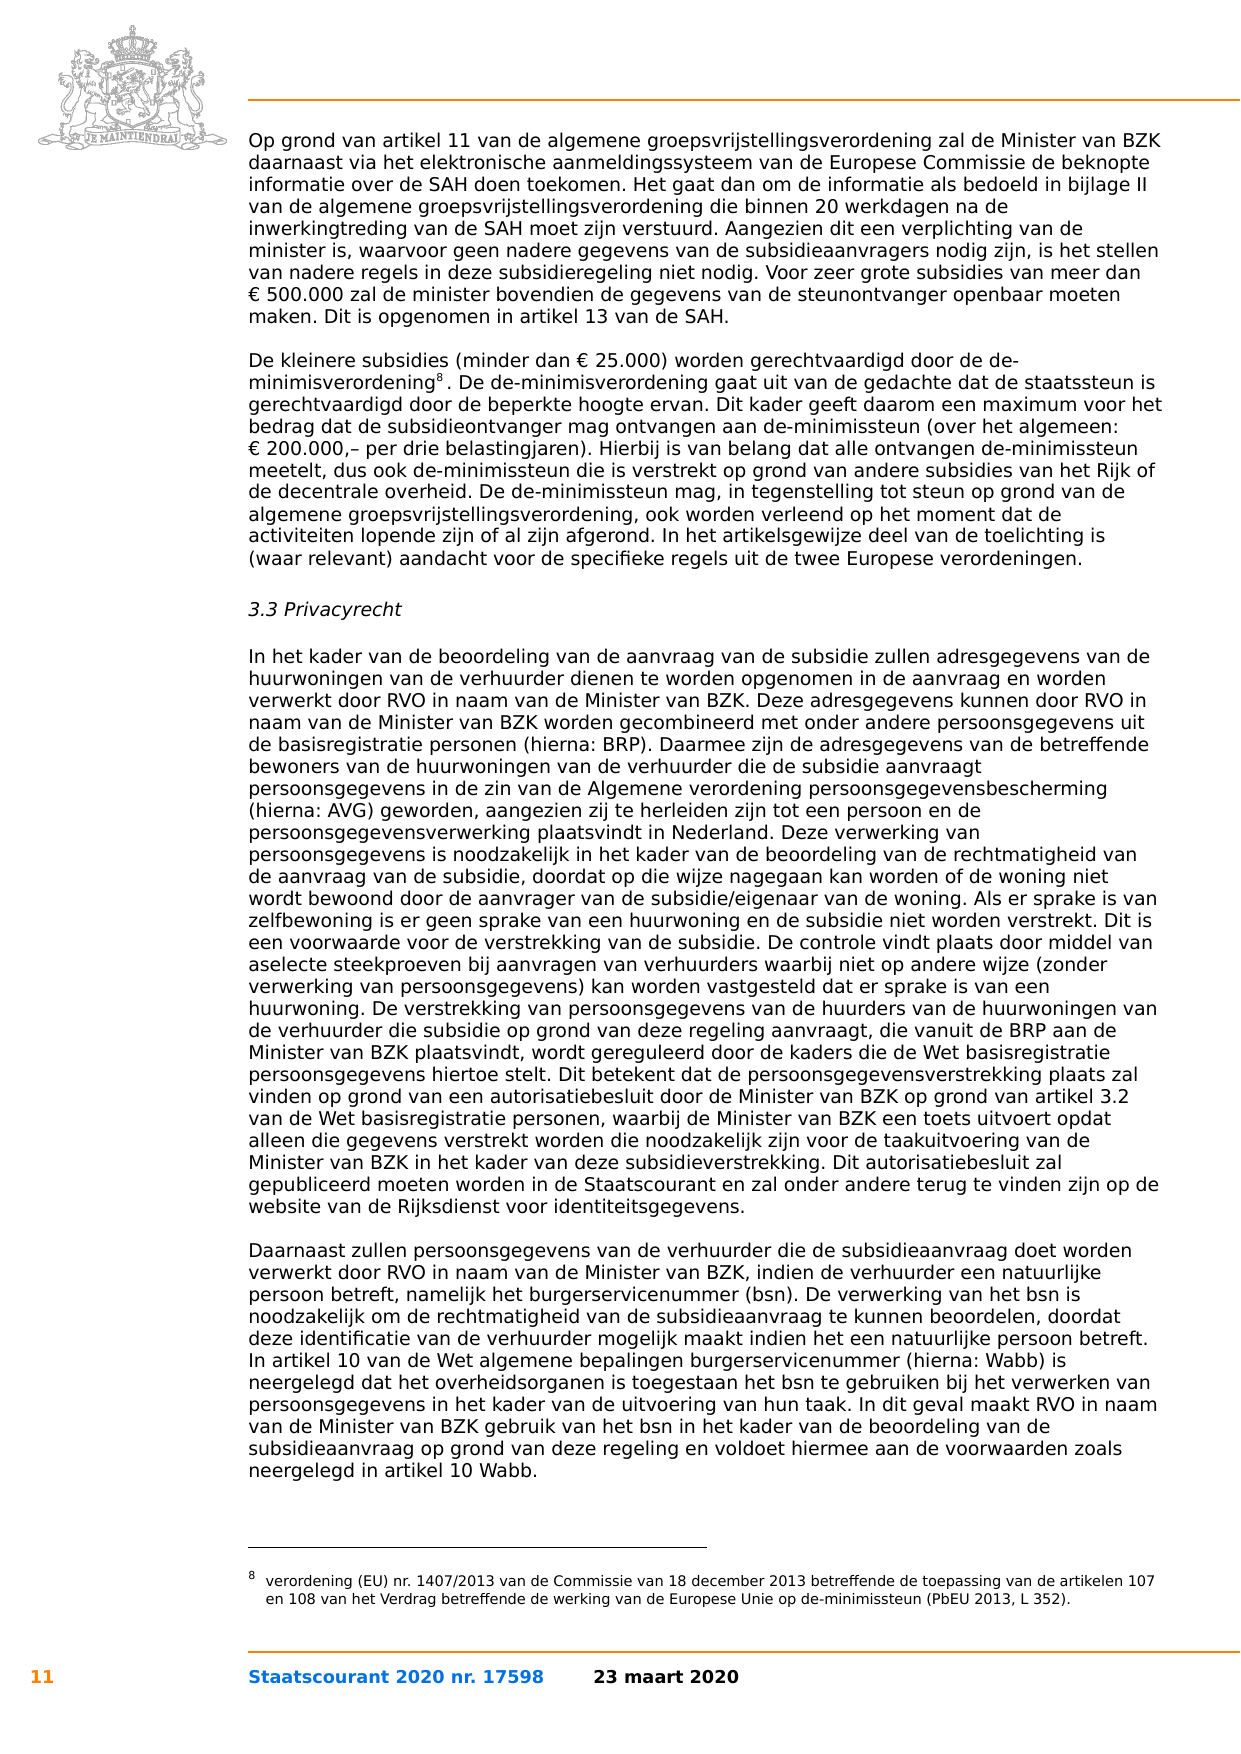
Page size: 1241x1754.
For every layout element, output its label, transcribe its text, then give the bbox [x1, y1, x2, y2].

text Op grond van artikel 11 van de algemene groepsvrijstellingsverordening zal de Minister van BZK daarnaast via het elektronische aanmeldingssysteem van de Europese Commissie de beknopte informatie over de SAH doen toekomen. Het gaat dan om de informatie als bedoeld in bijlage II van de algemene groepsvrijstellingsverordening die binnen 20 werkdagen na de inwerkingtreding van de SAH moet zijn verstuurd. Aangezien dit een verplichting van de minister is, waarvoor geen nadere gegevens van de subsidieaanvragers nodig zijn, is het stellen van nadere regels in deze subsidieregeling niet nodig. Voor zeer grote subsidies van meer dan € 500.000 zal de minister bovendien de gegevens van de steunontvanger openbaar moeten maken. Dit is opgenomen in artikel 13 van de SAH. [248, 130, 1163, 328]
text Daarnaast zullen persoonsgegevens van de verhuurder die de subsidieaanvraag doet worden verwerkt door RVO in naam van de Minister van BZK, indien de verhuurder een natuurlijke persoon betreft, namelijk het burgerservicenummer (bsn). De verwerking van het bsn is noodzakelijk om de rechtmatigheid van de subsidieaanvraag te kunnen beoordelen, doordat deze identificatie van de verhuurder mogelijk maakt indien het een natuurlijke persoon betreft. In artikel 10 van de Wet algemene bepalingen burgerservicenummer (hierna: Wabb) is neergelegd dat het overheidsorganen is toegestaan het bsn te gebruiken bij het verwerken van persoonsgegevens in het kader van de uitvoering van hun taak. In dit geval maakt RVO in naam van de Minister van BZK gebruik van het bsn in het kader van de beoordeling van de subsidieaanvraag op grond van deze regeling en voldoet hiermee aan de voorwaarden zoals neergelegd in artikel 10 Wabb. [248, 1240, 1163, 1481]
text verordening (EU) nr. 1407/2013 van de Commissie van 18 december 2013 betreffende de toepassing van de artikelen 107 en 108 van het Verdrag betreffende de werking van de Europese Unie op de-minimissteun (PbEU 2013, L 352). [248, 1569, 1163, 1608]
text In het kader van de beoordeling van de aanvraag van de subsidie zullen adresgegevens van de huurwoningen van de verhuurder dienen te worden opgenomen in de aanvraag en worden verwerkt door RVO in naam van de Minister van BZK. Deze adresgegevens kunnen door RVO in naam van de Minister van BZK worden gecombineerd met onder andere persoonsgegevens uit de basisregistratie personen (hierna: BRP). Daarmee zijn de adresgegevens van de betreffende bewoners van de huurwoningen van de verhuurder die de subsidie aanvraagt persoonsgegevens in de zin van de Algemene verordening persoonsgegevensbescherming (hierna: AVG) geworden, aangezien zij te herleiden zijn tot een persoon en de persoonsgegevensverwerking plaatsvindt in Nederland. Deze verwerking van persoonsgegevens is noodzakelijk in het kader van de beoordeling van de rechtmatigheid van de aanvraag van de subsidie, doordat op die wijze nagegaan kan worden of de woning niet wordt bewoond door de aanvrager van de subsidie/eigenaar van de woning. Als er sprake is van zelfbewoning is er geen sprake van een huurwoning en de subsidie niet worden verstrekt. Dit is een voorwaarde voor de verstrekking van de subsidie. De controle vindt plaats door middel van aselecte steekproeven bij aanvragen van verhuurders waarbij niet op andere wijze (zonder verwerking van persoonsgegevens) kan worden vastgesteld dat er sprake is van een huurwoning. De verstrekking van persoonsgegevens van de huurders van de huurwoningen van de verhuurder die subsidie op grond van deze regeling aanvraagt, die vanuit de BRP aan de Minister van BZK plaatsvindt, wordt gereguleerd door de kaders die de Wet basisregistratie persoonsgegevens hiertoe stelt. Dit betekent dat de persoonsgegevensverstrekking plaats zal vinden op grond van een autorisatiebesluit door de Minister van BZK op grond van artikel 3.2 van de Wet basisregistratie personen, waarbij de Minister van BZK een toets uitvoert opdat alleen die gegevens verstrekt worden die noodzakelijk zijn voor de taakuitvoering van de Minister van BZK in het kader van deze subsidieverstrekking. Dit autorisatiebesluit zal gepubliceerd moeten worden in de Staatscourant en zal onder andere terug te vinden zijn op de website van de Rijksdienst voor identiteitsgegevens. [248, 646, 1163, 1218]
text De kleinere subsidies (minder dan € 25.000) worden gerechtvaardigd door de de-minimisverordening. De de-minimisverordening gaat uit van de gedachte dat de staatssteun is gerechtvaardigd door de beperkte hoogte ervan. Dit kader geeft daarom een maximum voor het bedrag dat de subsidieontvanger mag ontvangen aan de-minimissteun (over het algemeen: € 200.000,– per drie belastingjaren). Hierbij is van belang dat alle ontvangen de-minimissteun meetelt, dus ook de-minimissteun die is verstrekt op grond van andere subsidies van het Rijk of de decentrale overheid. De de-minimissteun mag, in tegenstelling tot steun op grond van de algemene groepsvrijstellingsverordening, ook worden verleend op het moment dat de activiteiten lopende zijn of al zijn afgerond. In het artikelsgewijze deel van de toelichting is (waar relevant) aandacht voor de specifieke regels uit de twee Europese verordeningen. [248, 349, 1163, 569]
picture [38, 25, 227, 150]
subtitle 3.3 Privacyrecht [248, 599, 1163, 621]
